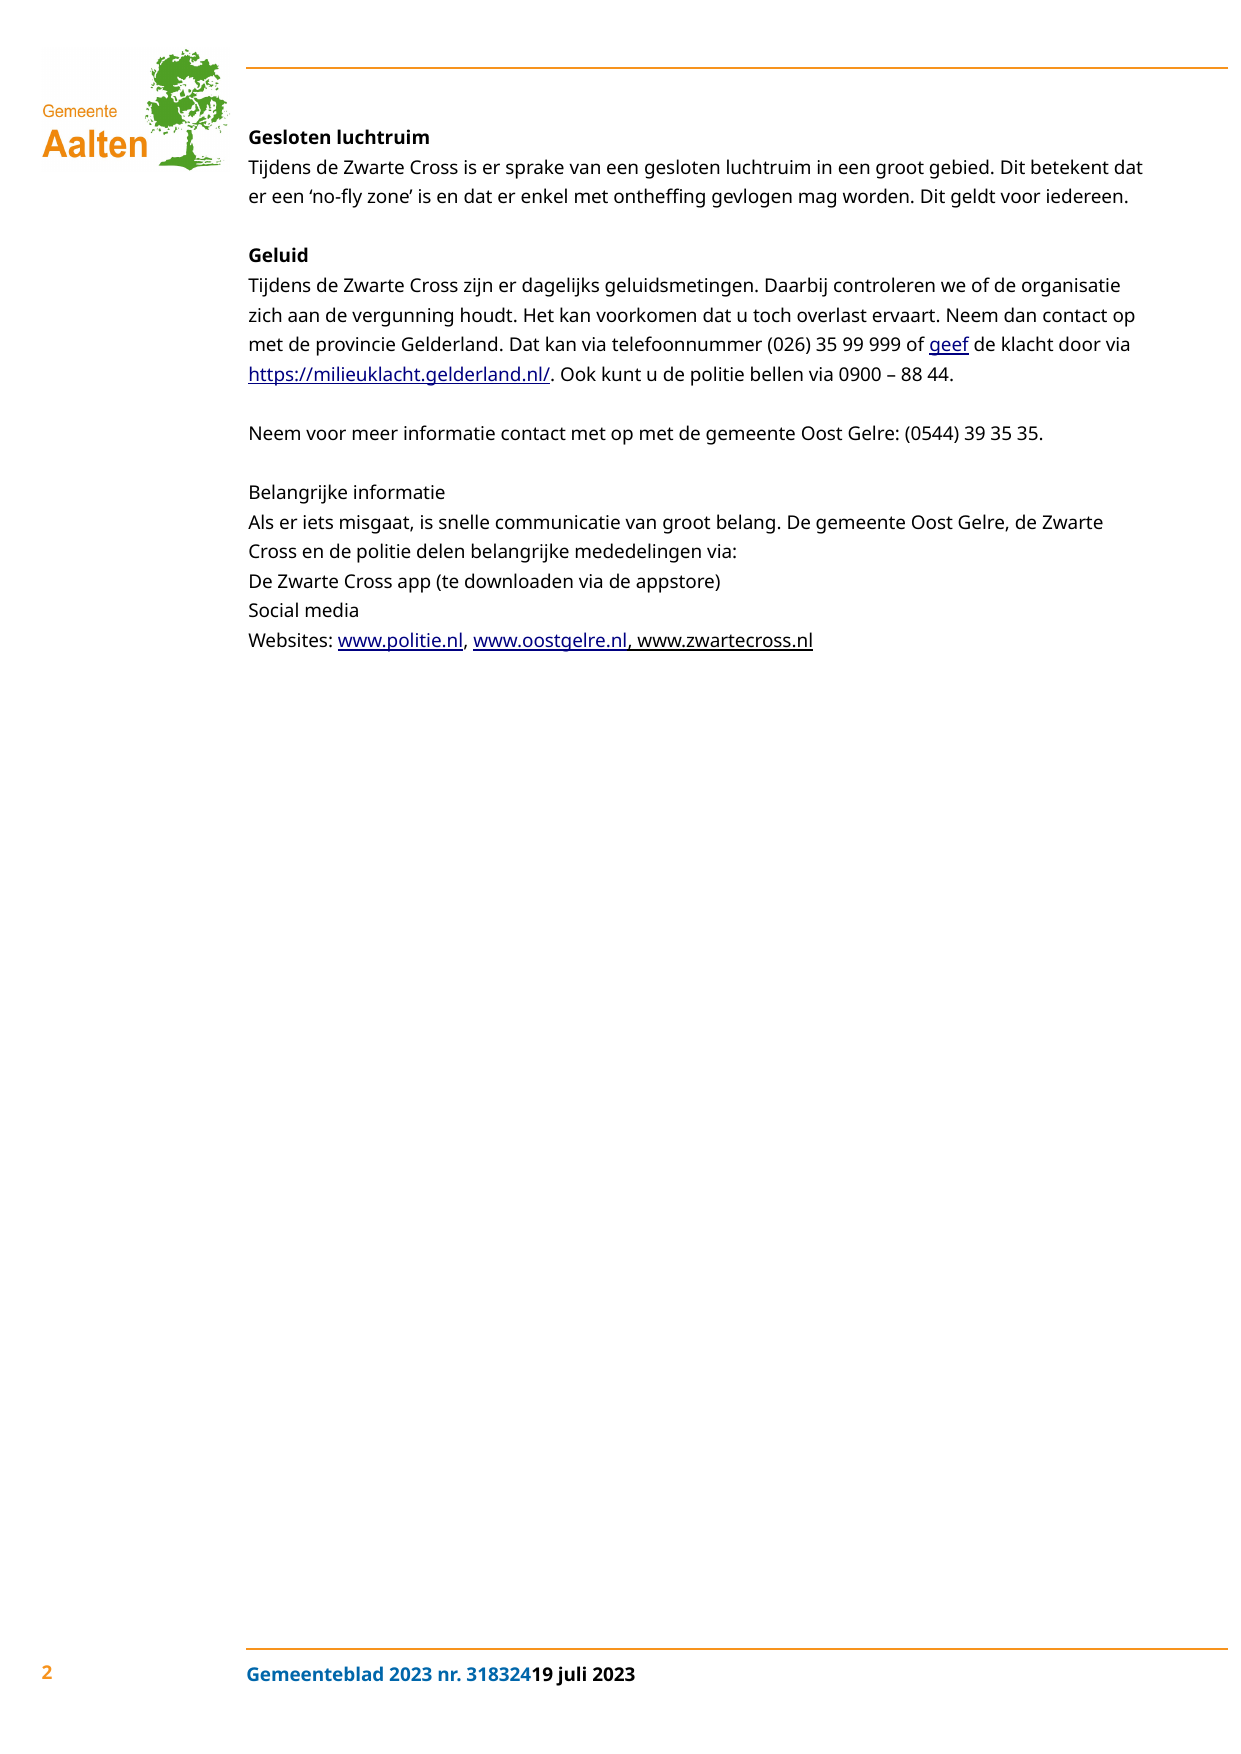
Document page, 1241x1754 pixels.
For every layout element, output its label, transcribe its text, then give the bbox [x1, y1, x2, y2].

text Social media [248, 598, 1152, 623]
text Tijdens de Zwarte Cross is er sprake van een gesloten luchtruim in een groot gebied. Dit betekent dat er een ‘no-fly zone’ is en dat er enkel met ontheffing gevlogen mag worden. Dit geldt voor iedereen. [248, 154, 1152, 209]
text Geluid [248, 243, 1152, 268]
text Websites: www.politie.nl, www.oostgelre.nl, www.zwartecross.nl [248, 627, 1152, 653]
text Als er iets misgaat, is snelle communicatie van groot belang. De gemeente Oost Gelre, de Zwarte Cross en de politie delen belangrijke mededelingen via: [248, 509, 1152, 564]
text De Zwarte Cross app (te downloaden via de appstore) [248, 568, 1152, 594]
text Tijdens de Zwarte Cross zijn er dagelijks geluidsmetingen. Daarbij controleren we of de organisatie zich aan de vergunning houdt. Het kan voorkomen dat u toch overlast ervaart. Neem dan contact op met de provincie Gelderland. Dat kan via telefoonnummer (026) 35 99 999 of geef de klacht door via https://milieuklacht.gelderland.nl/. Ook kunt u de politie bellen via 0900 – 88 44. [248, 272, 1152, 387]
picture [41, 47, 231, 172]
text Gesloten luchtruim [248, 124, 1152, 150]
text Neem voor meer informatie contact met op met de gemeente Oost Gelre: (0544) 39 35 35. [248, 420, 1152, 446]
text Belangrijke informatie [248, 479, 1152, 505]
